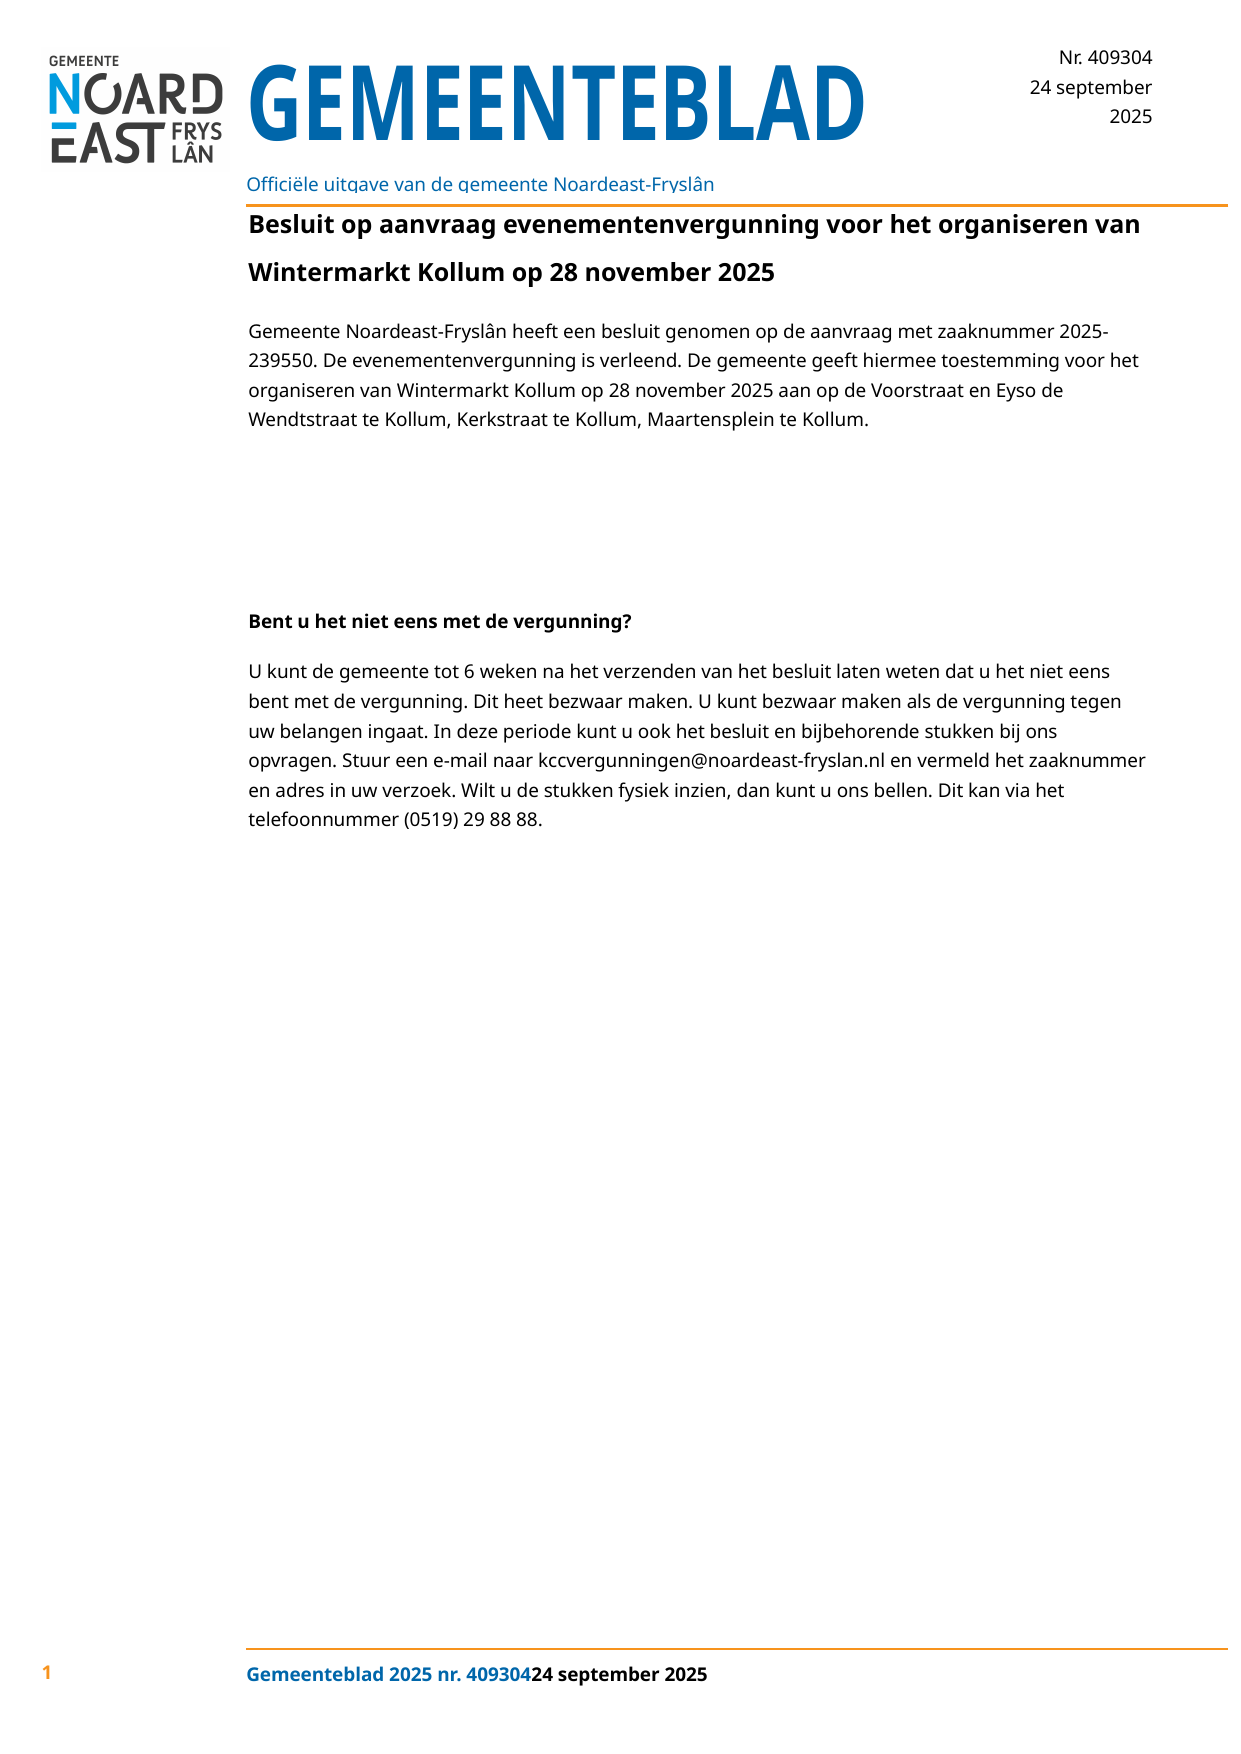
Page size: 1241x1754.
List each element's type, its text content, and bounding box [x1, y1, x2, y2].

text Besluit op aanvraag evenementenvergunning voor het organiseren van Wintermarkt Kollum op 28 november 2025 [248, 207, 1152, 288]
text Gemeente Noardeast-Fryslân heeft een besluit genomen op de aanvraag met zaaknummer 2025-239550. De evenementenvergunning is verleend. De gemeente geeft hiermee toestemming voor het organiseren van Wintermarkt Kollum op 28 november 2025 aan op de Voorstraat en Eyso de Wendtstraat te Kollum, Kerkstraat te Kollum, Maartensplein te Kollum. [248, 318, 1152, 432]
text Bent u het niet eens met de vergunning? [248, 608, 1152, 634]
text U kunt de gemeente tot 6 weken na het verzenden van het besluit laten weten dat u het niet eens bent met de vergunning. Dit heet bezwaar maken. U kunt bezwaar maken als de vergunning tegen uw belangen ingaat. In deze periode kunt u ook het besluit en bijbehorende stukken bij ons opvragen. Stuur een e-mail naar kccvergunningen@noardeast-fryslan.nl en vermeld het zaaknummer en adres in uw verzoek. Wilt u de stukken fysiek inzien, dan kunt u ons bellen. Dit kan via het telefoonnummer (0519) 29 88 88. [248, 659, 1152, 832]
picture [41, 47, 231, 172]
